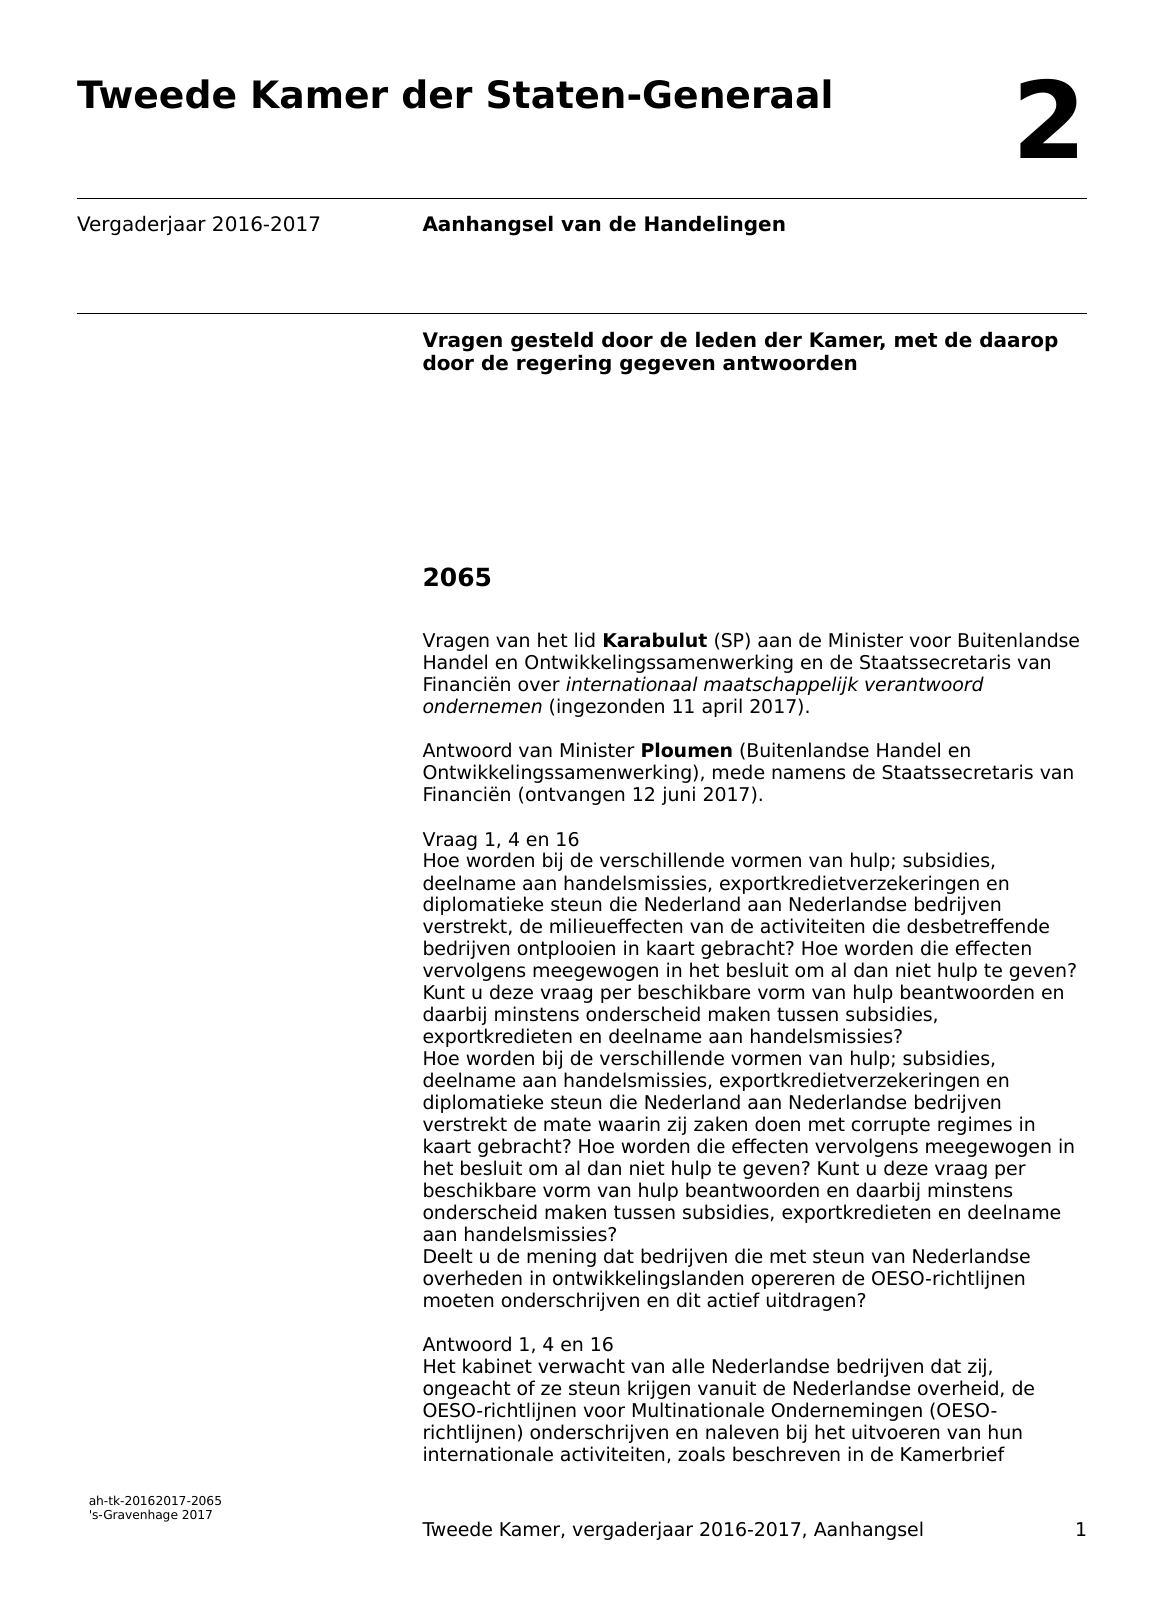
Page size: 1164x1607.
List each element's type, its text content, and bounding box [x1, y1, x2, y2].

text ah-tk-20162017-2065 [88, 1494, 323, 1508]
text Hoe worden bij de verschillende vormen van hulp; subsidies, deelname aan handelsmissies, exportkredietverzekeringen en diplomatieke steun die Nederland aan Nederlandse bedrijven verstrekt de mate waarin zij zaken doen met corrupte regimes in kaart gebracht? Hoe worden die effecten vervolgens meegewogen in het besluit om al dan niet hulp te geven? Kunt u deze vraag per beschikbare vorm van hulp beantwoorden en daarbij minstens onderscheid maken tussen subsidies, exportkredieten en deelname aan handelsmissies? [422, 1048, 1087, 1246]
text Vragen van het lid Karabulut (SP) aan de Minister voor Buitenlandse Handel en Ontwikkelingssamenwerking en de Staatssecretaris van Financiën over internationaal maatschappelijk verantwoord ondernemen (ingezonden 11 april 2017). [422, 630, 1087, 718]
text 's-Gravenhage 2017 [88, 1508, 323, 1522]
table_cell Aanhangsel van de Handelingen [422, 199, 1087, 313]
text Antwoord 1, 4 en 16 [422, 1334, 1087, 1356]
text Vraag 1, 4 en 16 [422, 828, 1087, 850]
text Hoe worden bij de verschillende vormen van hulp; subsidies, deelname aan handelsmissies, exportkredietverzekeringen en diplomatieke steun die Nederland aan Nederlandse bedrijven verstrekt, de milieueffecten van de activiteiten die desbetreffende bedrijven ontplooien in kaart gebracht? Hoe worden die effecten vervolgens meegewogen in het besluit om al dan niet hulp te geven? Kunt u deze vraag per beschikbare vorm van hulp beantwoorden en daarbij minstens onderscheid maken tussen subsidies, exportkredieten en deelname aan handelsmissies? [422, 850, 1087, 1048]
table_header Tweede Kamer der Staten-Generaal [77, 59, 886, 198]
table_cell Vragen gesteld door de leden der Kamer, met de daarop door de regering gegeven antwoorden [422, 314, 1087, 375]
table_cell Vergaderjaar 2016-2017 [77, 199, 422, 313]
text Deelt u de mening dat bedrijven die met steun van Nederlandse overheden in ontwikkelingslanden opereren de OESO-richtlijnen moeten onderschrijven en dit actief uitdragen? [422, 1246, 1087, 1312]
text Het kabinet verwacht van alle Nederlandse bedrijven dat zij, ongeacht of ze steun krijgen vanuit de Nederlandse overheid, de OESO-richtlijnen voor Multinationale Ondernemingen (OESO-richtlijnen) onderschrijven en naleven bij het uitvoeren van hun internationale activiteiten, zoals beschreven in de Kamerbrief [422, 1356, 1087, 1466]
table_cell [77, 314, 422, 375]
table_header 2 [886, 59, 1087, 198]
text Antwoord van Minister Ploumen (Buitenlandse Handel en Ontwikkelingssamenwerking), mede namens de Staatssecretaris van Financiën (ontvangen 12 juni 2017). [422, 740, 1087, 806]
text 2065 [422, 563, 1087, 592]
